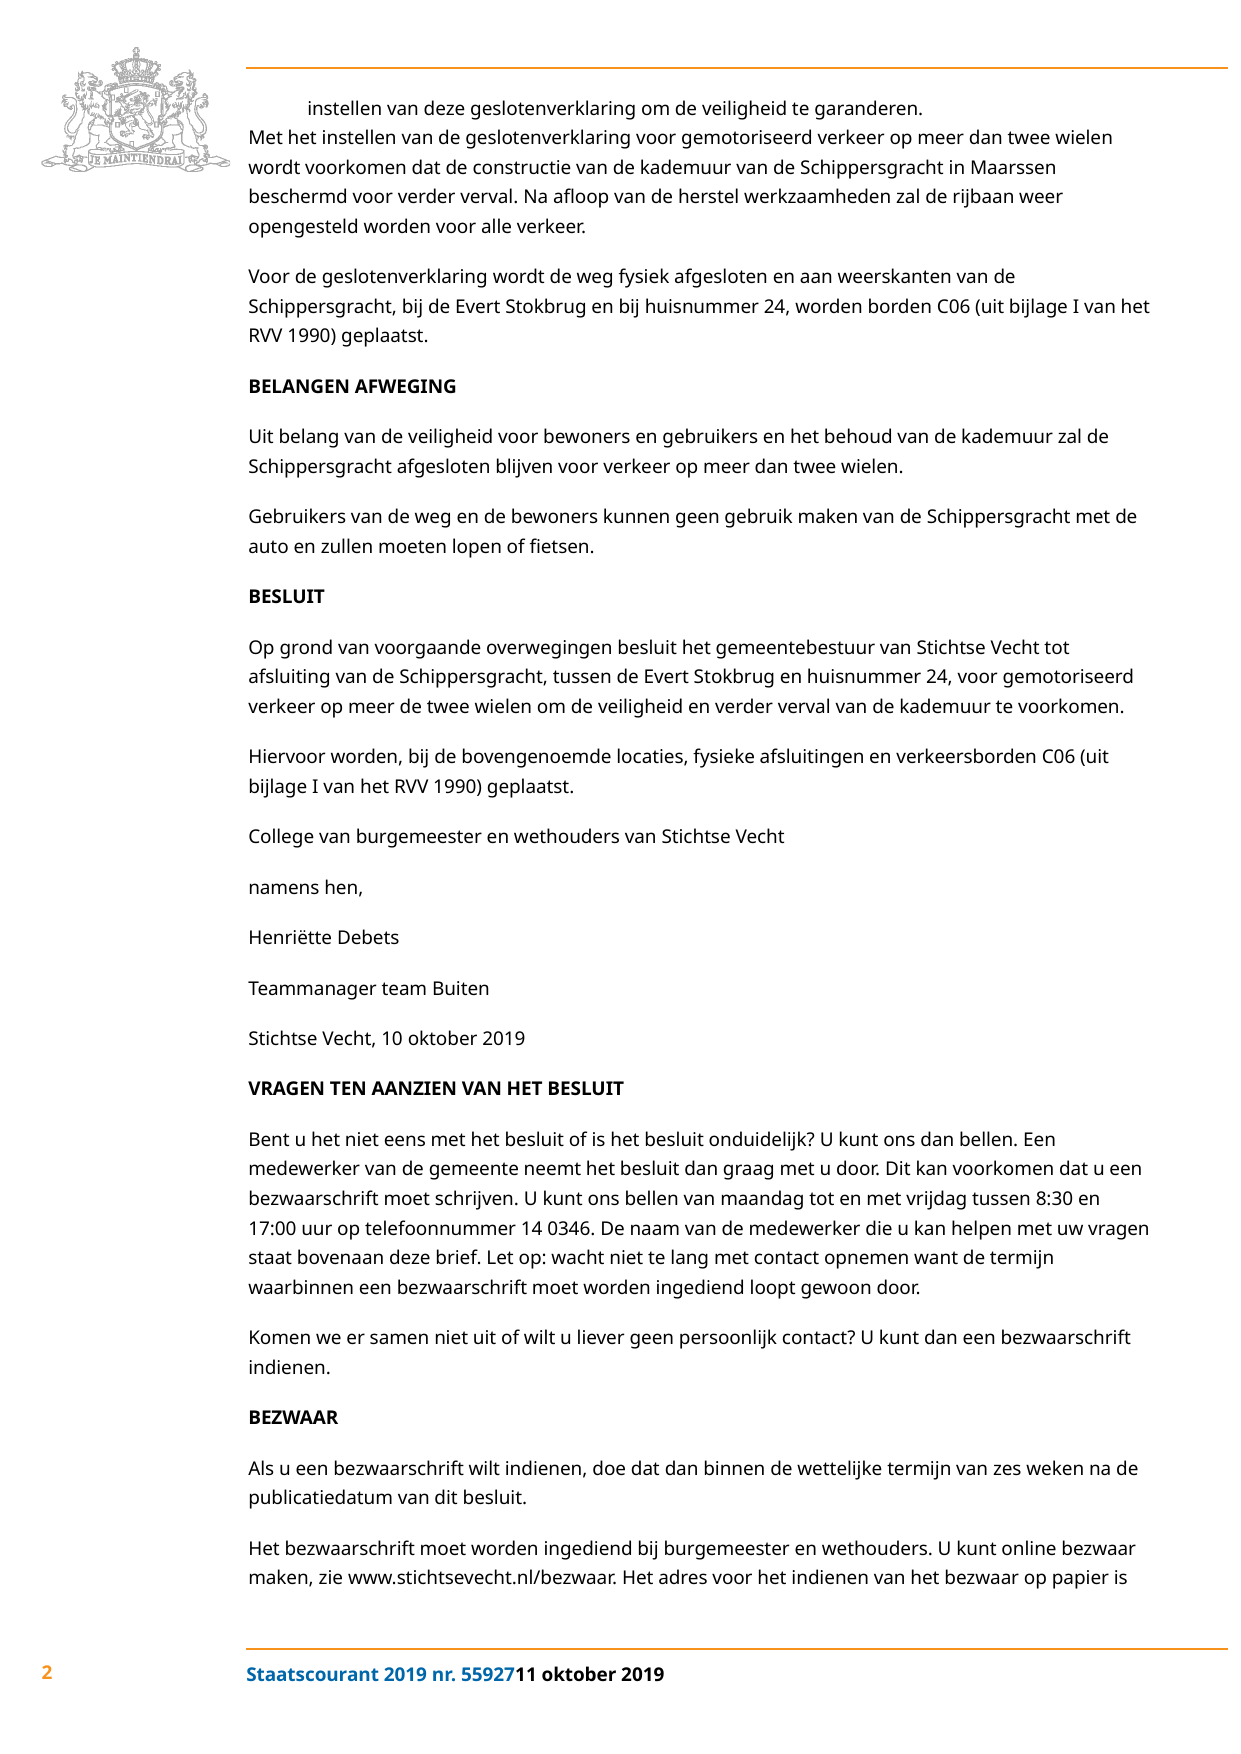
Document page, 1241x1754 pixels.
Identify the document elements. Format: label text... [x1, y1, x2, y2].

text BEZWAAR [248, 1404, 1152, 1430]
text Komen we er samen niet uit of wilt u liever geen persoonlijk contact? U kunt dan een bezwaarschrift indienen. [248, 1324, 1152, 1380]
text Henriëtte Debets [248, 924, 1152, 950]
text namens hen, [248, 874, 1152, 900]
text Uit belang van de veiligheid voor bewoners en gebruikers en het behoud van de kademuur zal de Schippersgracht afgesloten blijven voor verkeer op meer dan twee wielen. [248, 423, 1152, 479]
picture [41, 47, 231, 172]
text Gebruikers van de weg en de bewoners kunnen geen gebruik maken van de Schippersgracht met de auto en zullen moeten lopen of fietsen. [248, 503, 1152, 559]
text Met het instellen van de geslotenverklaring voor gemotoriseerd verkeer op meer dan twee wielen wordt voorkomen dat de constructie van de kademuur van de Schippersgracht in Maarssen beschermd voor verder verval. Na afloop van de herstel werkzaamheden zal de rijbaan weer opengesteld worden voor alle verkeer. [248, 124, 1152, 239]
text Hiervoor worden, bij de bovengenoemde locaties, fysieke afsluitingen en verkeersborden C06 (uit bijlage I van het RVV 1990) geplaatst. [248, 743, 1152, 799]
text BESLUIT [248, 583, 1152, 609]
text Het bezwaarschrift moet worden ingediend bij burgemeester en wethouders. U kunt online bezwaar maken, zie www.stichtsevecht.nl/bezwaar. Het adres voor het indienen van het bezwaar op papier is [248, 1535, 1152, 1590]
text Stichtse Vecht, 10 oktober 2019 [248, 1025, 1152, 1051]
text Als u een bezwaarschrift wilt indienen, doe dat dan binnen de wettelijke termijn van zes weken na de publicatiedatum van dit besluit. [248, 1455, 1152, 1510]
text Bent u het niet eens met het besluit of is het besluit onduidelijk? U kunt ons dan bellen. Een medewerker van de gemeente neemt het besluit dan graag met u door. Dit kan voorkomen dat u een bezwaarschrift moet schrijven. U kunt ons bellen van maandag tot en met vrijdag tussen 8:30 en 17:00 uur op telefoonnummer 14 0346. De naam van de medewerker die u kan helpen met uw vragen staat bovenaan deze brief. Let op: wacht niet te lang met contact opnemen want de termijn waarbinnen een bezwaarschrift moet worden ingediend loopt gewoon door. [248, 1126, 1152, 1300]
text Voor de geslotenverklaring wordt de weg fysiek afgesloten en aan weerskanten van de Schippersgracht, bij de Evert Stokbrug en bij huisnummer 24, worden borden C06 (uit bijlage I van het RVV 1990) geplaatst. [248, 263, 1152, 348]
text Teammanager team Buiten [248, 975, 1152, 1001]
list instellen van deze geslotenverklaring om de veiligheid te garanderen. [248, 95, 1152, 121]
text BELANGEN AFWEGING [248, 373, 1152, 399]
text VRAGEN TEN AANZIEN VAN HET BESLUIT [248, 1076, 1152, 1101]
text Op grond van voorgaande overwegingen besluit het gemeentebestuur van Stichtse Vecht tot afsluiting van de Schippersgracht, tussen de Evert Stokbrug en huisnummer 24, voor gemotoriseerd verkeer op meer de twee wielen om de veiligheid en verder verval van de kademuur te voorkomen. [248, 634, 1152, 719]
text College van burgemeester en wethouders van Stichtse Vecht [248, 823, 1152, 849]
